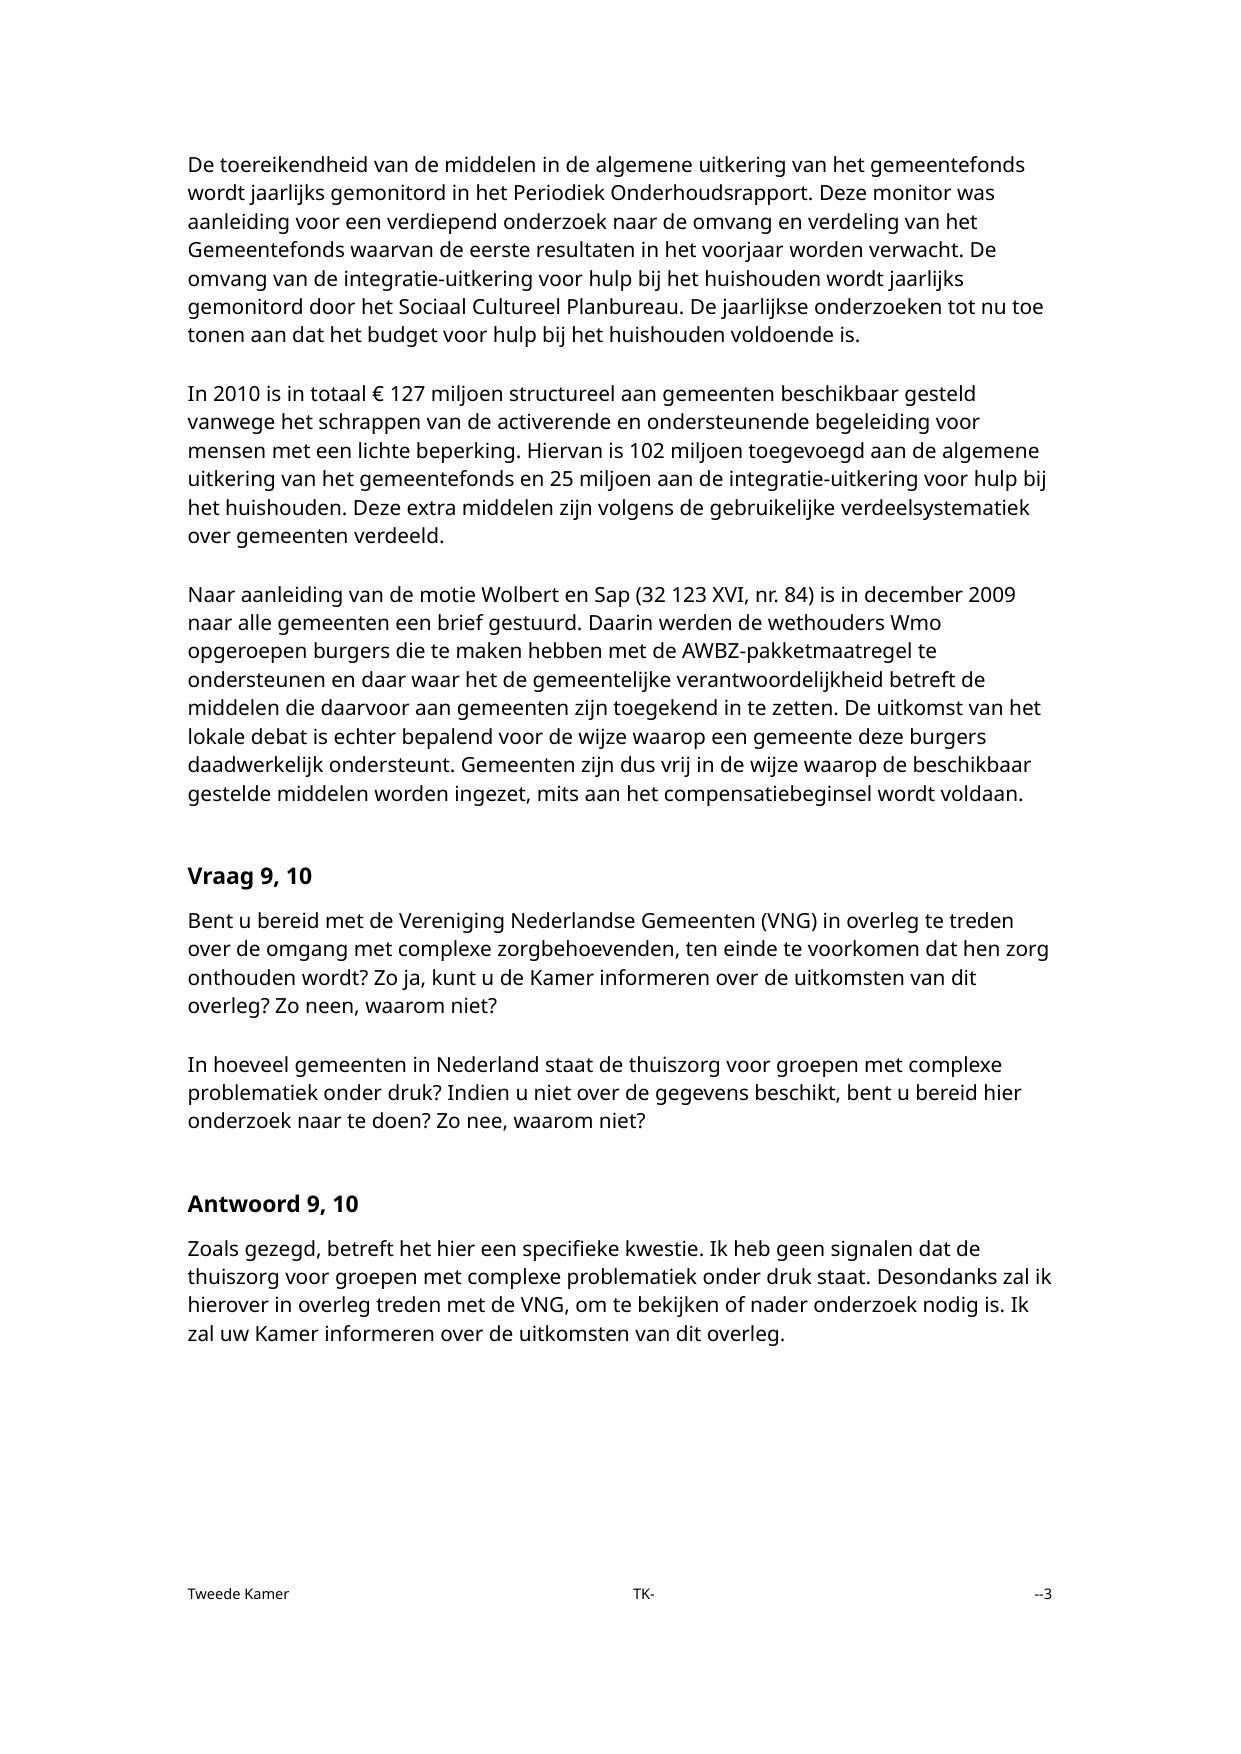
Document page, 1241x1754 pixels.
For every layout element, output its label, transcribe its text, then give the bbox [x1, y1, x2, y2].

text Zoals gezegd, betreft het hier een specifieke kwestie. Ik heb geen signalen dat de thuiszorg voor groepen met complexe problematiek onder druk staat. Desondanks zal ik hierover in overleg treden met de VNG, om te bekijken of nader onderzoek nodig is. Ik zal uw Kamer informeren over de uitkomsten van dit overleg. [187, 1234, 1053, 1347]
text In hoeveel gemeenten in Nederland staat de thuiszorg voor groepen met complexe problematiek onder druk? Indien u niet over de gegevens beschikt, bent u bereid hier onderzoek naar te doen? Zo nee, waarom niet? [187, 1050, 1053, 1135]
text Naar aanleiding van de motie Wolbert en Sap (32 123 XVI, nr. 84) is in december 2009 naar alle gemeenten een brief gestuurd. Daarin werden de wethouders Wmo opgeroepen burgers die te maken hebben met de AWBZ-pakketmaatregel te ondersteunen en daar waar het de gemeentelijke verantwoordelijkheid betreft de middelen die daarvoor aan gemeenten zijn toegekend in te zetten. De uitkomst van het lokale debat is echter bepalend voor de wijze waarop een gemeente deze burgers daadwerkelijk ondersteunt. Gemeenten zijn dus vrij in de wijze waarop de beschikbaar gestelde middelen worden ingezet, mits aan het compensatiebeginsel wordt voldaan. [187, 580, 1053, 807]
text In 2010 is in totaal € 127 miljoen structureel aan gemeenten beschikbaar gesteld vanwege het schrappen van de activerende en ondersteunende begeleiding voor mensen met een lichte beperking. Hiervan is 102 miljoen toegevoegd aan de algemene uitkering van het gemeentefonds en 25 miljoen aan de integratie-uitkering voor hulp bij het huishouden. Deze extra middelen zijn volgens de gebruikelijke verdeelsystematiek over gemeenten verdeeld. [187, 379, 1053, 550]
subtitle Vraag 9, 10 [187, 860, 1053, 891]
text Bent u bereid met de Vereniging Nederlandse Gemeenten (VNG) in overleg te treden over de omgang met complexe zorgbehoevenden, ten einde te voorkomen dat hen zorg onthouden wordt? Zo ja, kunt u de Kamer informeren over de uitkomsten van dit overleg? Zo neen, waarom niet? [187, 906, 1053, 1020]
text De toereikendheid van de middelen in de algemene uitkering van het gemeentefonds wordt jaarlijks gemonitord in het Periodiek Onderhoudsrapport. Deze monitor was aanleiding voor een verdiepend onderzoek naar de omvang en verdeling van het Gemeentefonds waarvan de eerste resultaten in het voorjaar worden verwacht. De omvang van de integratie-uitkering voor hulp bij het huishouden wordt jaarlijks gemonitord door het Sociaal Cultureel Planbureau. De jaarlijkse onderzoeken tot nu toe tonen aan dat het budget voor hulp bij het huishouden voldoende is. [187, 150, 1053, 349]
subtitle Antwoord 9, 10 [187, 1187, 1053, 1219]
